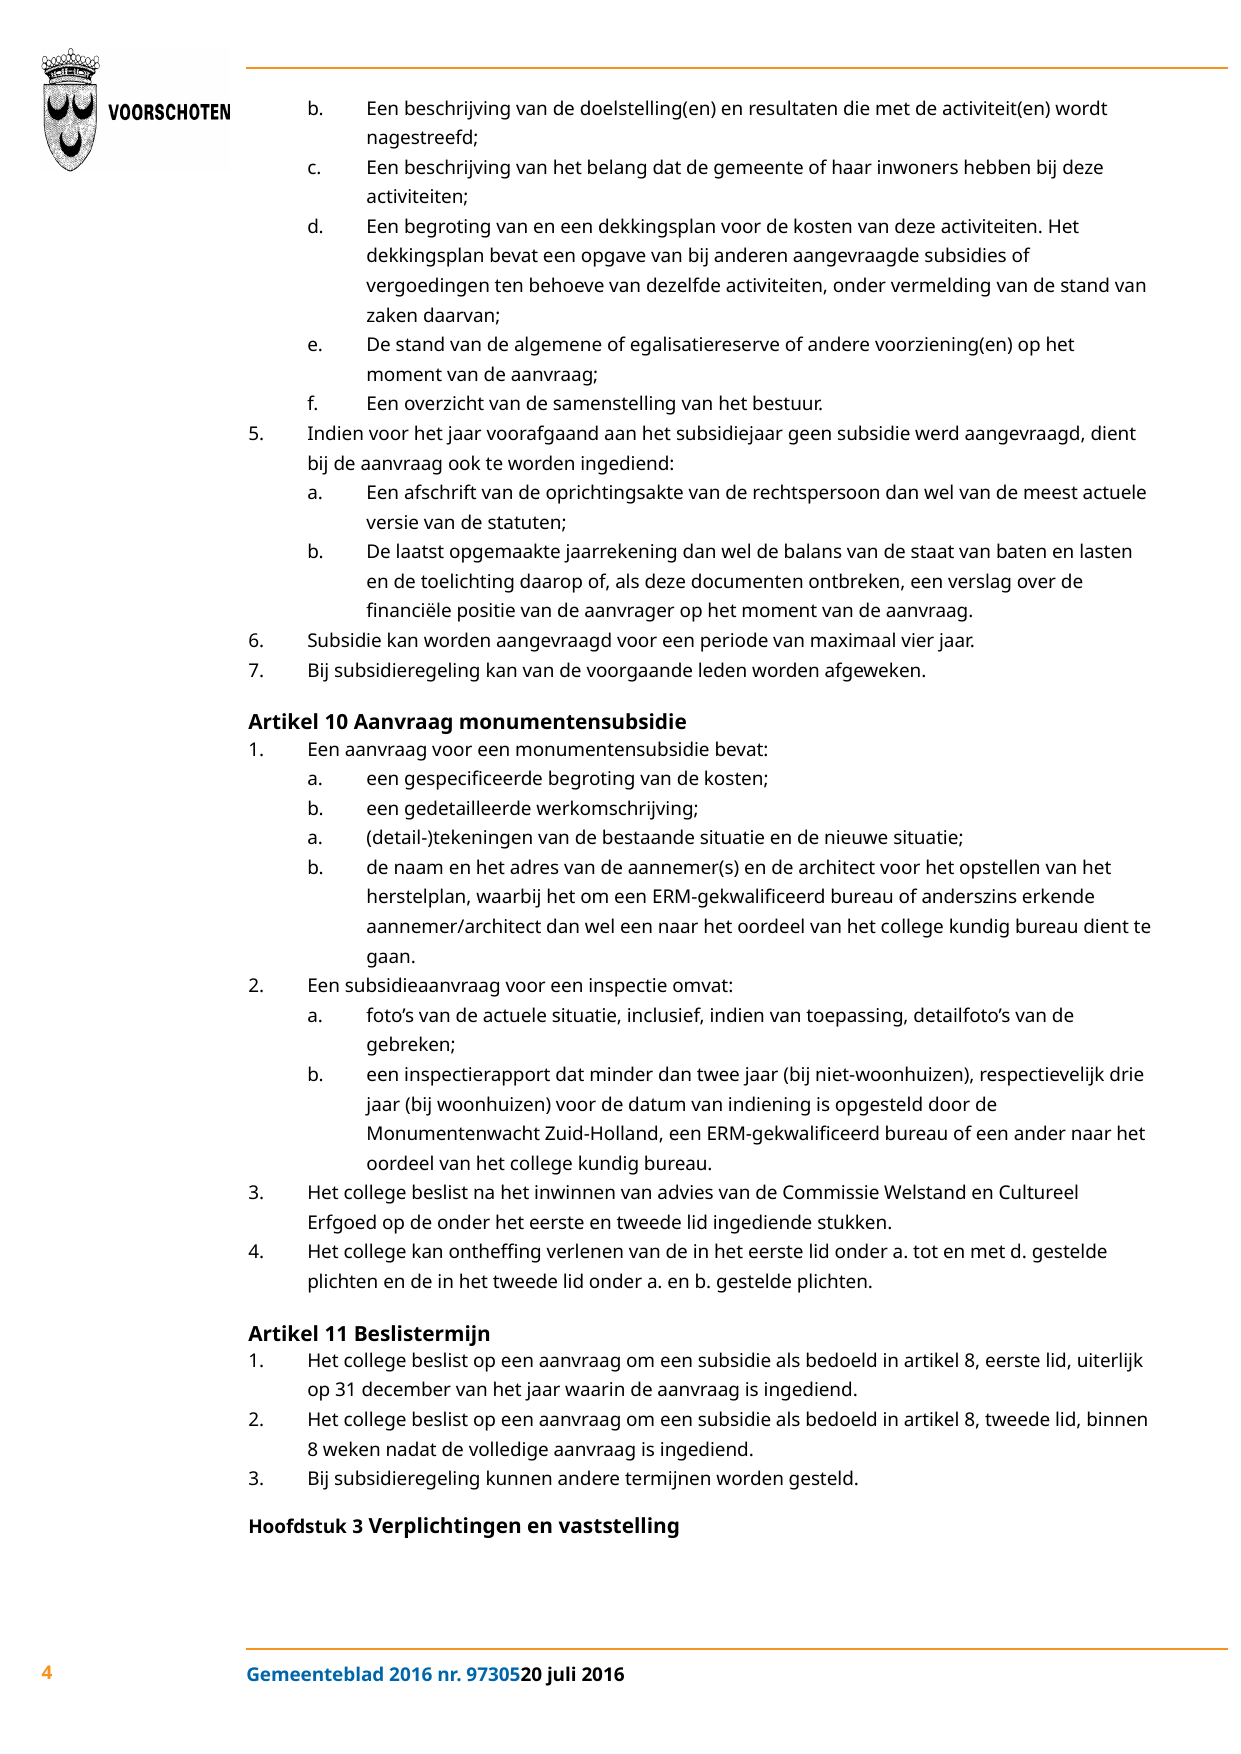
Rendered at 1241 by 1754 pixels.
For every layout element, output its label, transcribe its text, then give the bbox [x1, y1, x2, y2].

list (detail-)tekeningen van de bestaande situatie en de nieuwe situatie; [307, 824, 1152, 850]
list een gedetailleerde werkomschrijving; [307, 795, 1152, 821]
list Het college beslist op een aanvraag om een subsidie als bedoeld in artikel 8, tweede lid, binnen 8 weken nadat de volledige aanvraag is ingediend. [248, 1406, 1152, 1462]
list een gespecificeerde begroting van de kosten; [307, 765, 1152, 791]
list foto’s van de actuele situatie, inclusief, indien van toepassing, detailfoto’s van de gebreken; [307, 1002, 1152, 1057]
list Het college kan ontheffing verlenen van de in het eerste lid onder a. tot en met d. gestelde plichten en de in het tweede lid onder a. en b. gestelde plichten. [248, 1239, 1152, 1294]
list Een aanvraag voor een monumentensubsidie bevat: [248, 736, 1152, 761]
list De laatst opgemaakte jaarrekening dan wel de balans van de staat van baten en lasten en de toelichting daarop of, als deze documenten ontbreken, een verslag over de financiële positie van de aanvrager op het moment van de aanvraag. [307, 538, 1152, 623]
text Artikel 10 Aanvraag monumentensubsidie [248, 707, 1152, 736]
list Een afschrift van de oprichtingsakte van de rechtspersoon dan wel van de meest actuele versie van de statuten; [307, 479, 1152, 535]
list Bij subsidieregeling kan van de voorgaande leden worden afgeweken. [248, 657, 1152, 683]
list De stand van de algemene of egalisatiereserve of andere voorziening(en) op het moment van de aanvraag; [307, 331, 1152, 387]
picture [41, 47, 231, 172]
list Een beschrijving van het belang dat de gemeente of haar inwoners hebben bij deze activiteiten; [307, 154, 1152, 209]
list Bij subsidieregeling kunnen andere termijnen worden gesteld. [248, 1465, 1152, 1491]
list de naam en het adres van de aannemer(s) en de architect voor het opstellen van het herstelplan, waarbij het om een ERM-gekwalificeerd bureau of anderszins erkende aannemer/architect dan wel een naar het oordeel van het college kundig bureau dient te gaan. [307, 854, 1152, 968]
list Indien voor het jaar voorafgaand aan het subsidiejaar geen subsidie werd aangevraagd, dient bij de aanvraag ook te worden ingediend: [248, 420, 1152, 476]
list een inspectierapport dat minder dan twee jaar (bij niet-woonhuizen), respectievelijk drie jaar (bij woonhuizen) voor de datum van indiening is opgesteld door de Monumentenwacht Zuid-Holland, een ERM-gekwalificeerd bureau of een ander naar het oordeel van het college kundig bureau. [307, 1061, 1152, 1176]
list Het college beslist na het inwinnen van advies van de Commissie Welstand en Cultureel Erfgoed op de onder het eerste en tweede lid ingediende stukken. [248, 1179, 1152, 1235]
list Een overzicht van de samenstelling van het bestuur. [307, 391, 1152, 416]
text Artikel 11 Beslistermijn [248, 1319, 1152, 1347]
list Een beschrijving van de doelstelling(en) en resultaten die met de activiteit(en) wordt nagestreefd; [307, 95, 1152, 150]
text Hoofdstuk 3 Verplichtingen en vaststelling [248, 1511, 1152, 1539]
list Subsidie kan worden aangevraagd voor een periode van maximaal vier jaar. [248, 627, 1152, 653]
list Het college beslist op een aanvraag om een subsidie als bedoeld in artikel 8, eerste lid, uiterlijk op 31 december van het jaar waarin de aanvraag is ingediend. [248, 1347, 1152, 1402]
list Een begroting van en een dekkingsplan voor de kosten van deze activiteiten. Het dekkingsplan bevat een opgave van bij anderen aangevraagde subsidies of vergoedingen ten behoeve van dezelfde activiteiten, onder vermelding van de stand van zaken daarvan; [307, 213, 1152, 328]
list Een subsidieaanvraag voor een inspectie omvat: [248, 972, 1152, 998]
